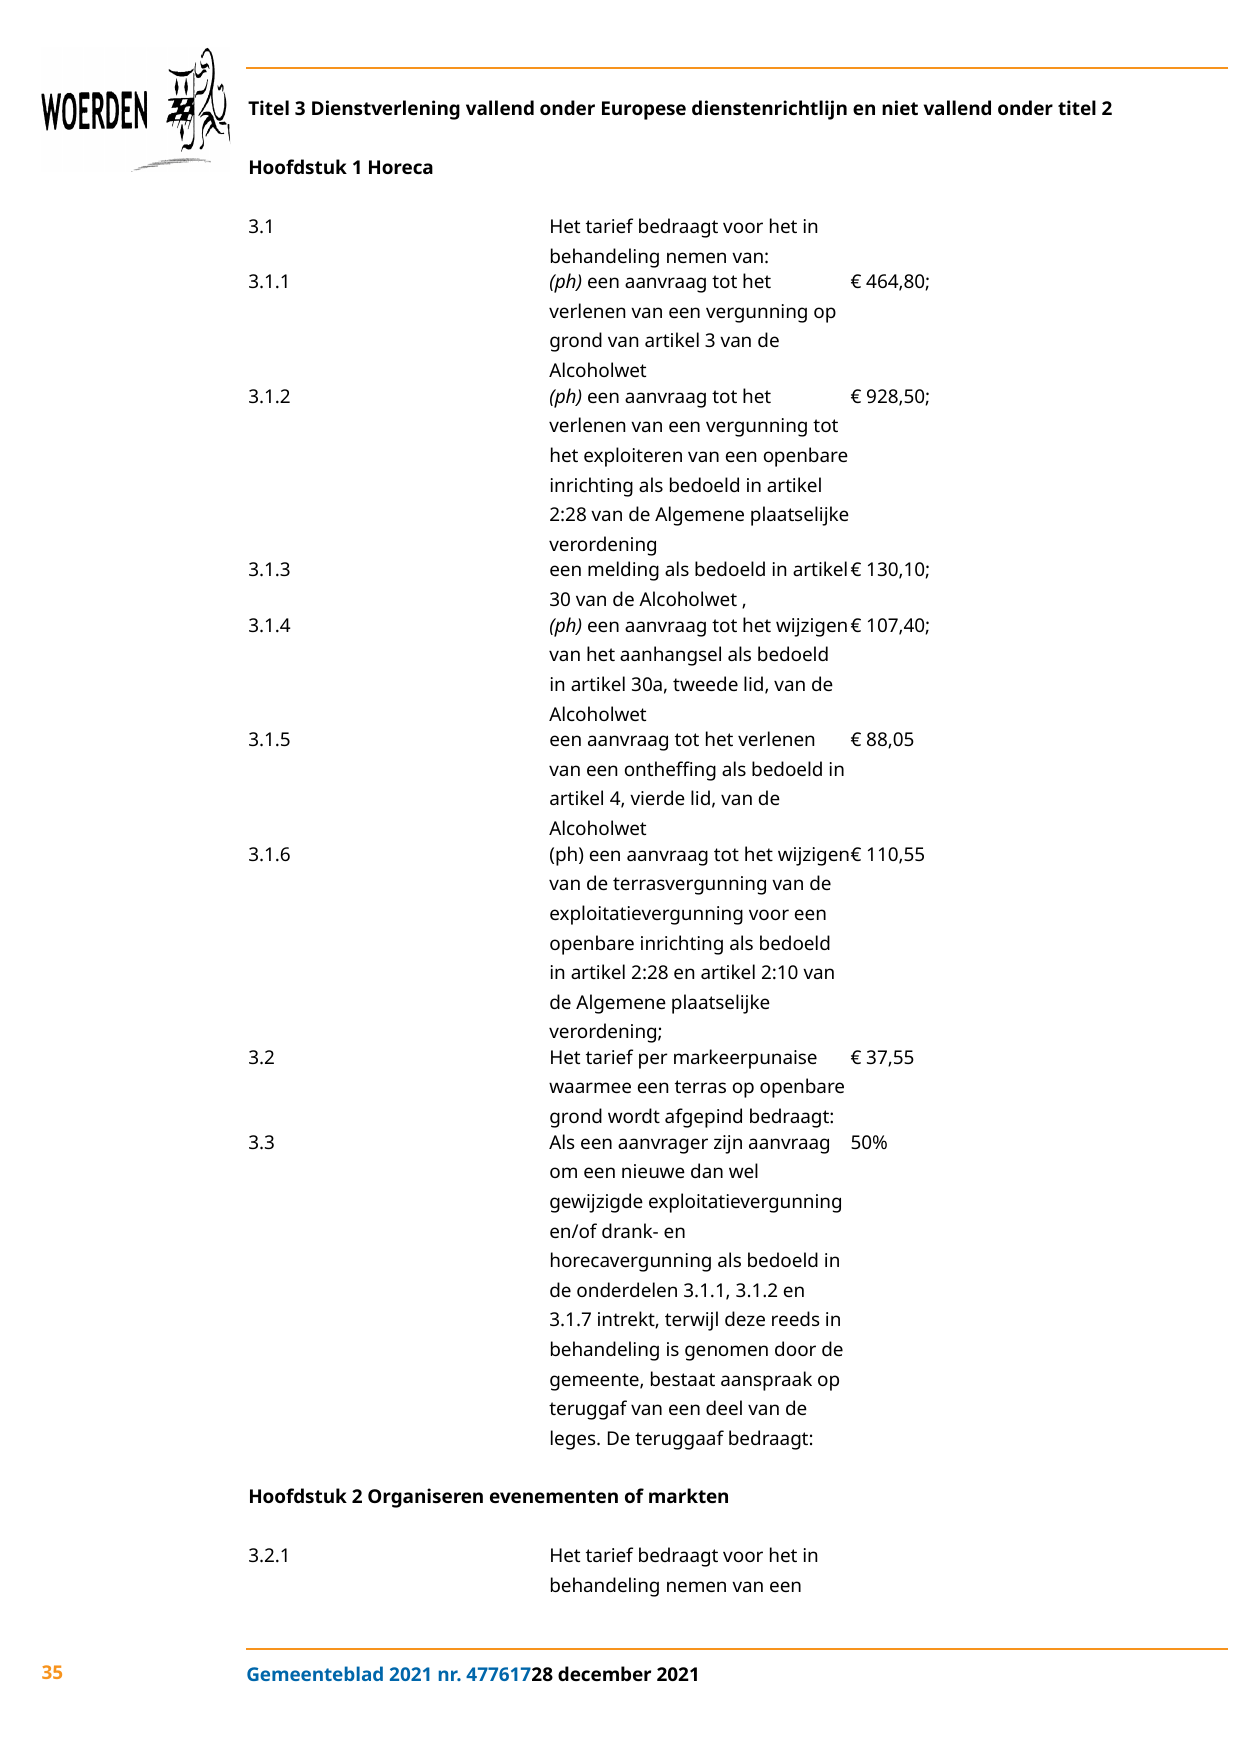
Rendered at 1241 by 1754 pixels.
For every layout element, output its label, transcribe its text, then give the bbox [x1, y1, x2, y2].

table_cell 3.1.6 [248, 841, 549, 1044]
table_cell 3.1.5 [248, 726, 549, 841]
table_cell 3.1.2 [248, 383, 549, 557]
table_cell Het tarief per markeerpunaise waarmee een terras op openbare grond wordt afgepind bedraagt: [549, 1044, 850, 1129]
table_cell 50% [850, 1129, 1152, 1451]
text Hoofdstuk 2 Organiseren evenementen of markten [248, 1483, 1152, 1509]
table_cell 3.1.3 [248, 557, 549, 612]
table_cell een melding als bedoeld in artikel 30 van de Alcoholwet , [549, 557, 850, 612]
table_cell € 928,50; [850, 383, 1152, 557]
picture [41, 47, 231, 172]
table_cell € 107,40; [850, 612, 1152, 726]
table_cell (ph) een aanvraag tot het verlenen van een vergunning tot het exploiteren van een openbare inrichting als bedoeld in artikel 2:28 van de Algemene plaatselijke verordening [549, 383, 850, 557]
table_cell (ph) een aanvraag tot het wijzigen van het aanhangsel als bedoeld in artikel 30a, tweede lid, van de Alcoholwet [549, 612, 850, 726]
table_header [850, 213, 1152, 268]
table_cell 3.1.1 [248, 269, 549, 383]
table_cell € 464,80; [850, 269, 1152, 383]
text Hoofdstuk 1 Horeca [248, 154, 1152, 180]
table_cell Als een aanvrager zijn aanvraag om een nieuwe dan wel gewijzigde exploitatievergunning en/of drank- en horecavergunning als bedoeld in de onderdelen 3.1.1, 3.1.2 en 3.1.7 intrekt, terwijl deze reeds in behandeling is genomen door de gemeente, bestaat aanspraak op teruggaf van een deel van de leges. De teruggaaf bedraagt: [549, 1129, 850, 1451]
table_header [850, 1543, 1152, 1598]
table_cell 3.2 [248, 1044, 549, 1129]
table_header 3.2.1 [248, 1543, 549, 1598]
table_cell € 130,10; [850, 557, 1152, 612]
table_header Het tarief bedraagt voor het in behandeling nemen van een [549, 1543, 850, 1598]
table_cell € 88,05 [850, 726, 1152, 841]
table_header Het tarief bedraagt voor het in behandeling nemen van: [549, 213, 850, 268]
table_cell een aanvraag tot het verlenen van een ontheffing als bedoeld in artikel 4, vierde lid, van de Alcoholwet [549, 726, 850, 841]
table_cell (ph) een aanvraag tot het verlenen van een vergunning op grond van artikel 3 van de Alcoholwet [549, 269, 850, 383]
table_cell (ph) een aanvraag tot het wijzigen van de terrasvergunning van de exploitatievergunning voor een openbare inrichting als bedoeld in artikel 2:28 en artikel 2:10 van de Algemene plaatselijke verordening; [549, 841, 850, 1044]
table_cell € 37,55 [850, 1044, 1152, 1129]
table_cell 3.1.4 [248, 612, 549, 726]
table_header 3.1 [248, 213, 549, 268]
table_cell 3.3 [248, 1129, 549, 1451]
text Titel 3 Dienstverlening vallend onder Europese dienstenrichtlijn en niet vallend onder titel 2 [248, 95, 1152, 121]
table_cell € 110,55 [850, 841, 1152, 1044]
